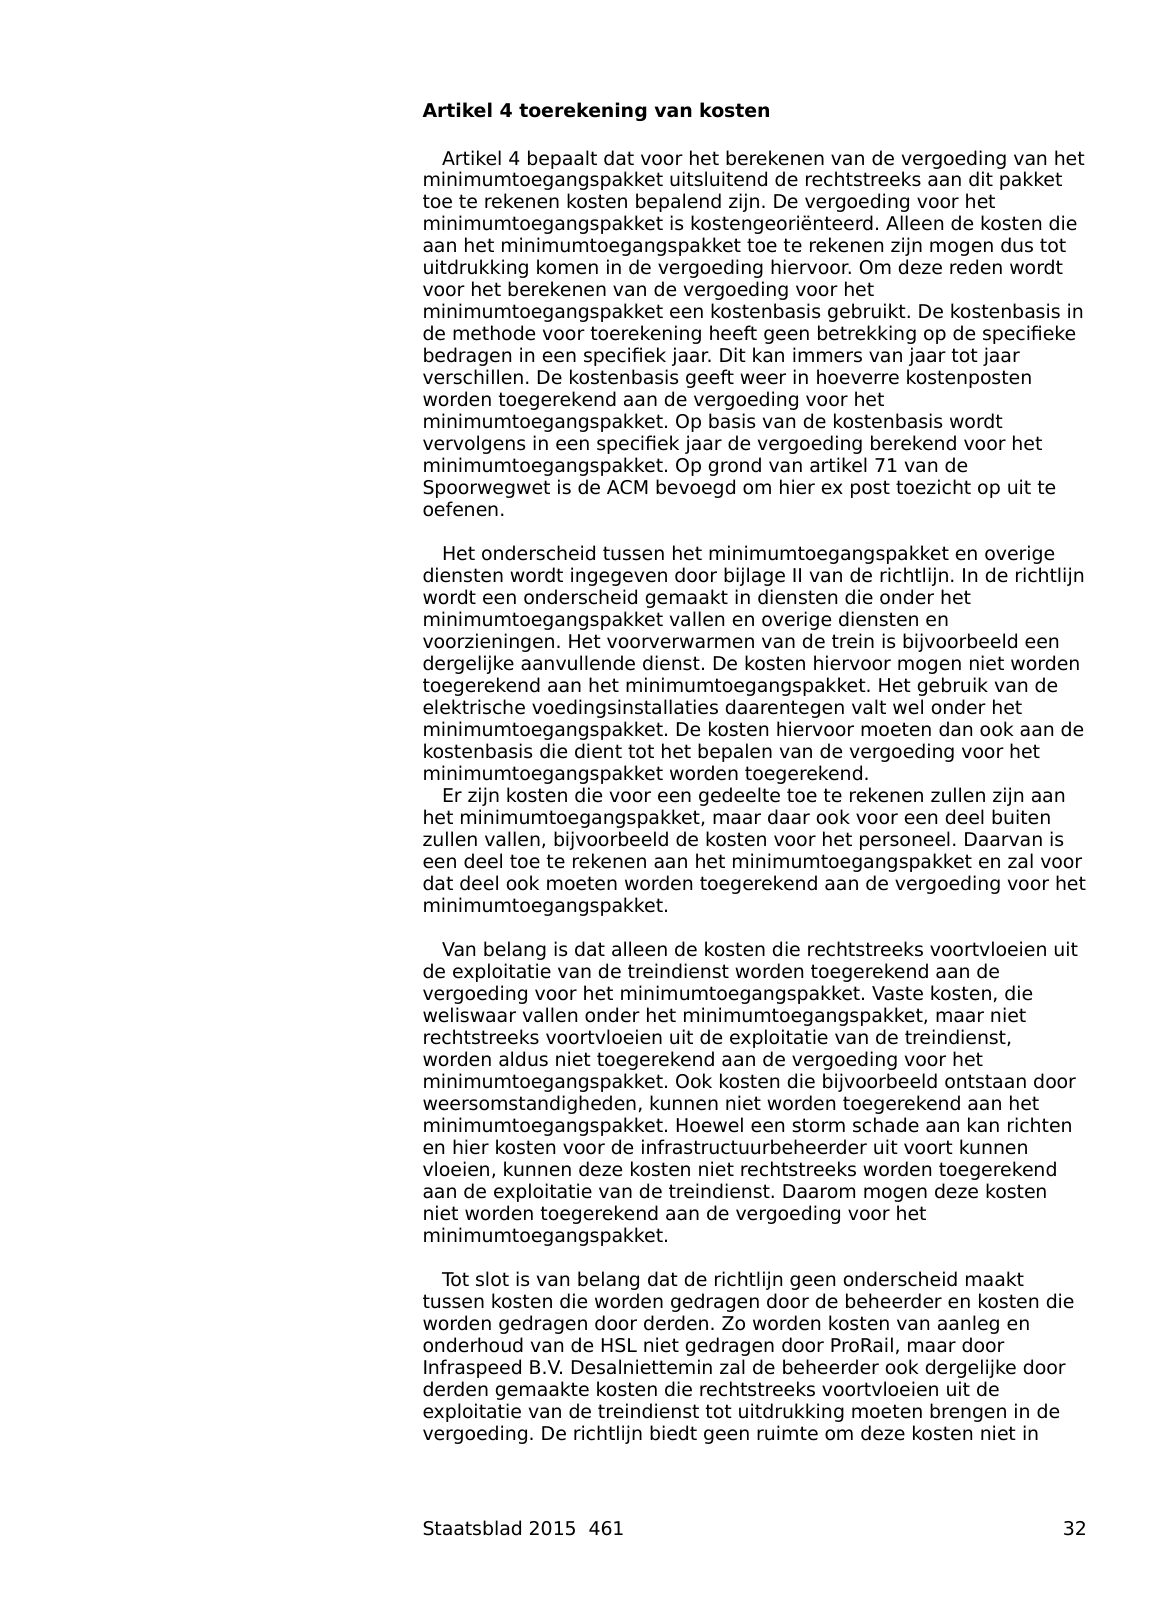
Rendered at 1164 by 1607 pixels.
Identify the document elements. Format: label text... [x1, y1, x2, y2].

text Het onderscheid tussen het minimumtoegangspakket en overige diensten wordt ingegeven door bijlage II van de richtlijn. In de richtlijn wordt een onderscheid gemaakt in diensten die onder het minimumtoegangspakket vallen en overige diensten en voorzieningen. Het voorverwarmen van de trein is bijvoorbeeld een dergelijke aanvullende dienst. De kosten hiervoor mogen niet worden toegerekend aan het minimumtoegangspakket. Het gebruik van de elektrische voedingsinstallaties daarentegen valt wel onder het minimumtoegangspakket. De kosten hiervoor moeten dan ook aan de kostenbasis die dient tot het bepalen van de vergoeding voor het minimumtoegangspakket worden toegerekend. [422, 543, 1087, 785]
text Artikel 4 bepaalt dat voor het berekenen van de vergoeding van het minimumtoegangspakket uitsluitend de rechtstreeks aan dit pakket toe te rekenen kosten bepalend zijn. De vergoeding voor het minimumtoegangspakket is kostengeoriënteerd. Alleen de kosten die aan het minimumtoegangspakket toe te rekenen zijn mogen dus tot uitdrukking komen in de vergoeding hiervoor. Om deze reden wordt voor het berekenen van de vergoeding voor het minimumtoegangspakket een kostenbasis gebruikt. De kostenbasis in de methode voor toerekening heeft geen betrekking op de specifieke bedragen in een specifiek jaar. Dit kan immers van jaar tot jaar verschillen. De kostenbasis geeft weer in hoeverre kostenposten worden toegerekend aan de vergoeding voor het minimumtoegangspakket. Op basis van de kostenbasis wordt vervolgens in een specifiek jaar de vergoeding berekend voor het minimumtoegangspakket. Op grond van artikel 71 van de Spoorwegwet is de ACM bevoegd om hier ex post toezicht op uit te oefenen. [422, 147, 1087, 521]
text Tot slot is van belang dat de richtlijn geen onderscheid maakt tussen kosten die worden gedragen door de beheerder en kosten die worden gedragen door derden. Zo worden kosten van aanleg en onderhoud van de HSL niet gedragen door ProRail, maar door Infraspeed B.V. Desalniettemin zal de beheerder ook dergelijke door derden gemaakte kosten die rechtstreeks voortvloeien uit de exploitatie van de treindienst tot uitdrukking moeten brengen in de vergoeding. De richtlijn biedt geen ruimte om deze kosten niet in [422, 1269, 1087, 1445]
text Van belang is dat alleen de kosten die rechtstreeks voortvloeien uit de exploitatie van de treindienst worden toegerekend aan de vergoeding voor het minimumtoegangspakket. Vaste kosten, die weliswaar vallen onder het minimumtoegangspakket, maar niet rechtstreeks voortvloeien uit de exploitatie van de treindienst, worden aldus niet toegerekend aan de vergoeding voor het minimumtoegangspakket. Ook kosten die bijvoorbeeld ontstaan door weersomstandigheden, kunnen niet worden toegerekend aan het minimumtoegangspakket. Hoewel een storm schade aan kan richten en hier kosten voor de infrastructuurbeheerder uit voort kunnen vloeien, kunnen deze kosten niet rechtstreeks worden toegerekend aan de exploitatie van de treindienst. Daarom mogen deze kosten niet worden toegerekend aan de vergoeding voor het minimumtoegangspakket. [422, 939, 1087, 1247]
subtitle Artikel 4 toerekening van kosten [422, 100, 1087, 122]
text Er zijn kosten die voor een gedeelte toe te rekenen zullen zijn aan het minimumtoegangspakket, maar daar ook voor een deel buiten zullen vallen, bijvoorbeeld de kosten voor het personeel. Daarvan is een deel toe te rekenen aan het minimumtoegangspakket en zal voor dat deel ook moeten worden toegerekend aan de vergoeding voor het minimumtoegangspakket. [422, 785, 1087, 917]
